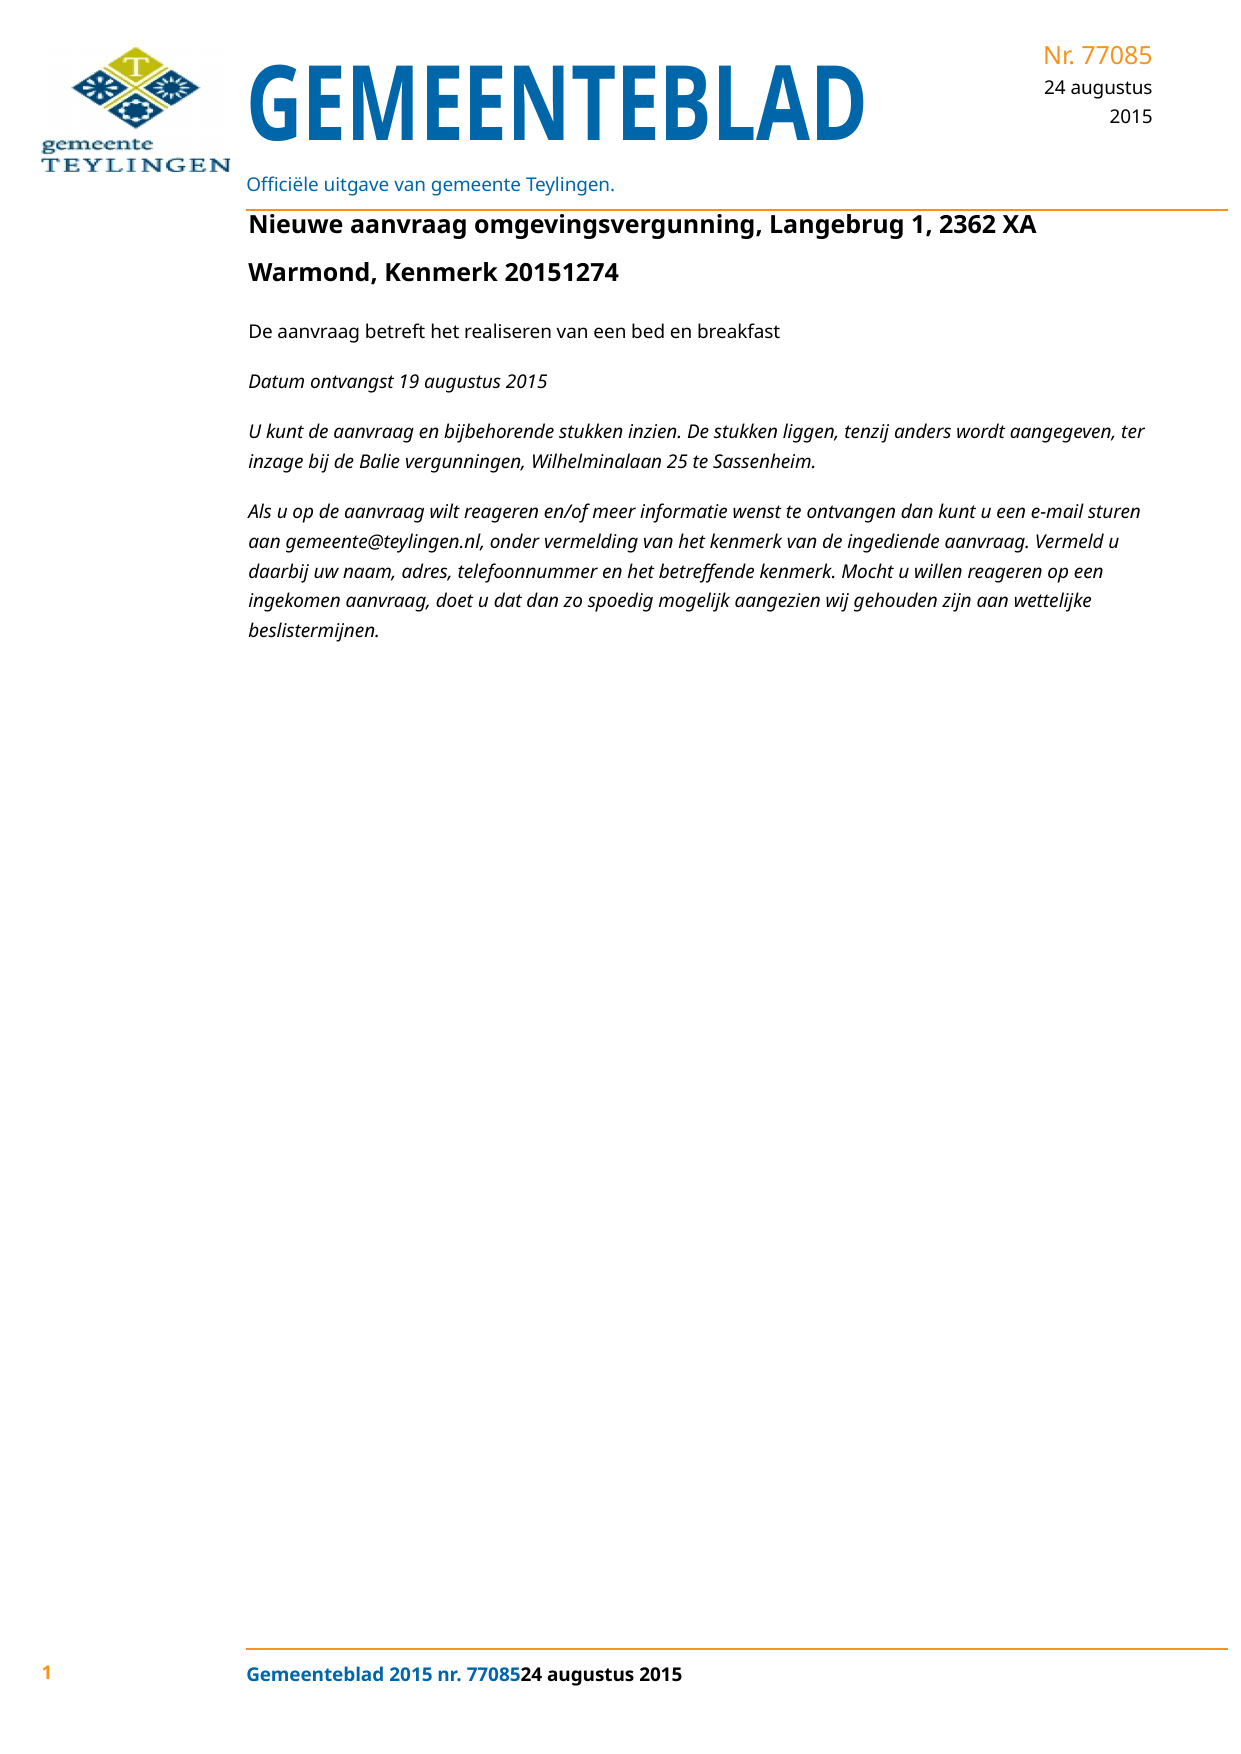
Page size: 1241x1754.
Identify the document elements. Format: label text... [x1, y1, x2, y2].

text U kunt de aanvraag en bijbehorende stukken inzien. De stukken liggen, tenzij anders wordt aangegeven, ter inzage bij de Balie vergunningen, Wilhelminalaan 25 te Sassenheim. [248, 419, 1152, 474]
picture [41, 47, 231, 172]
text Nieuwe aanvraag omgevingsvergunning, Langebrug 1, 2362 XA Warmond, Kenmerk 20151274 [248, 211, 1152, 288]
text Als u op de aanvraag wilt reageren en/of meer informatie wenst te ontvangen dan kunt u een e-mail sturen aan gemeente@teylingen.nl, onder vermelding van het kenmerk van de ingediende aanvraag. Vermeld u daarbij uw naam, adres, telefoonnummer en het betreffende kenmerk. Mocht u willen reageren op een ingekomen aanvraag, doet u dat dan zo spoedig mogelijk aangezien wij gehouden zijn aan wettelijke beslistermijnen. [248, 499, 1152, 643]
text De aanvraag betreft het realiseren van een bed en breakfast [248, 318, 1152, 344]
text Datum ontvangst 19 augustus 2015 [248, 368, 1152, 394]
